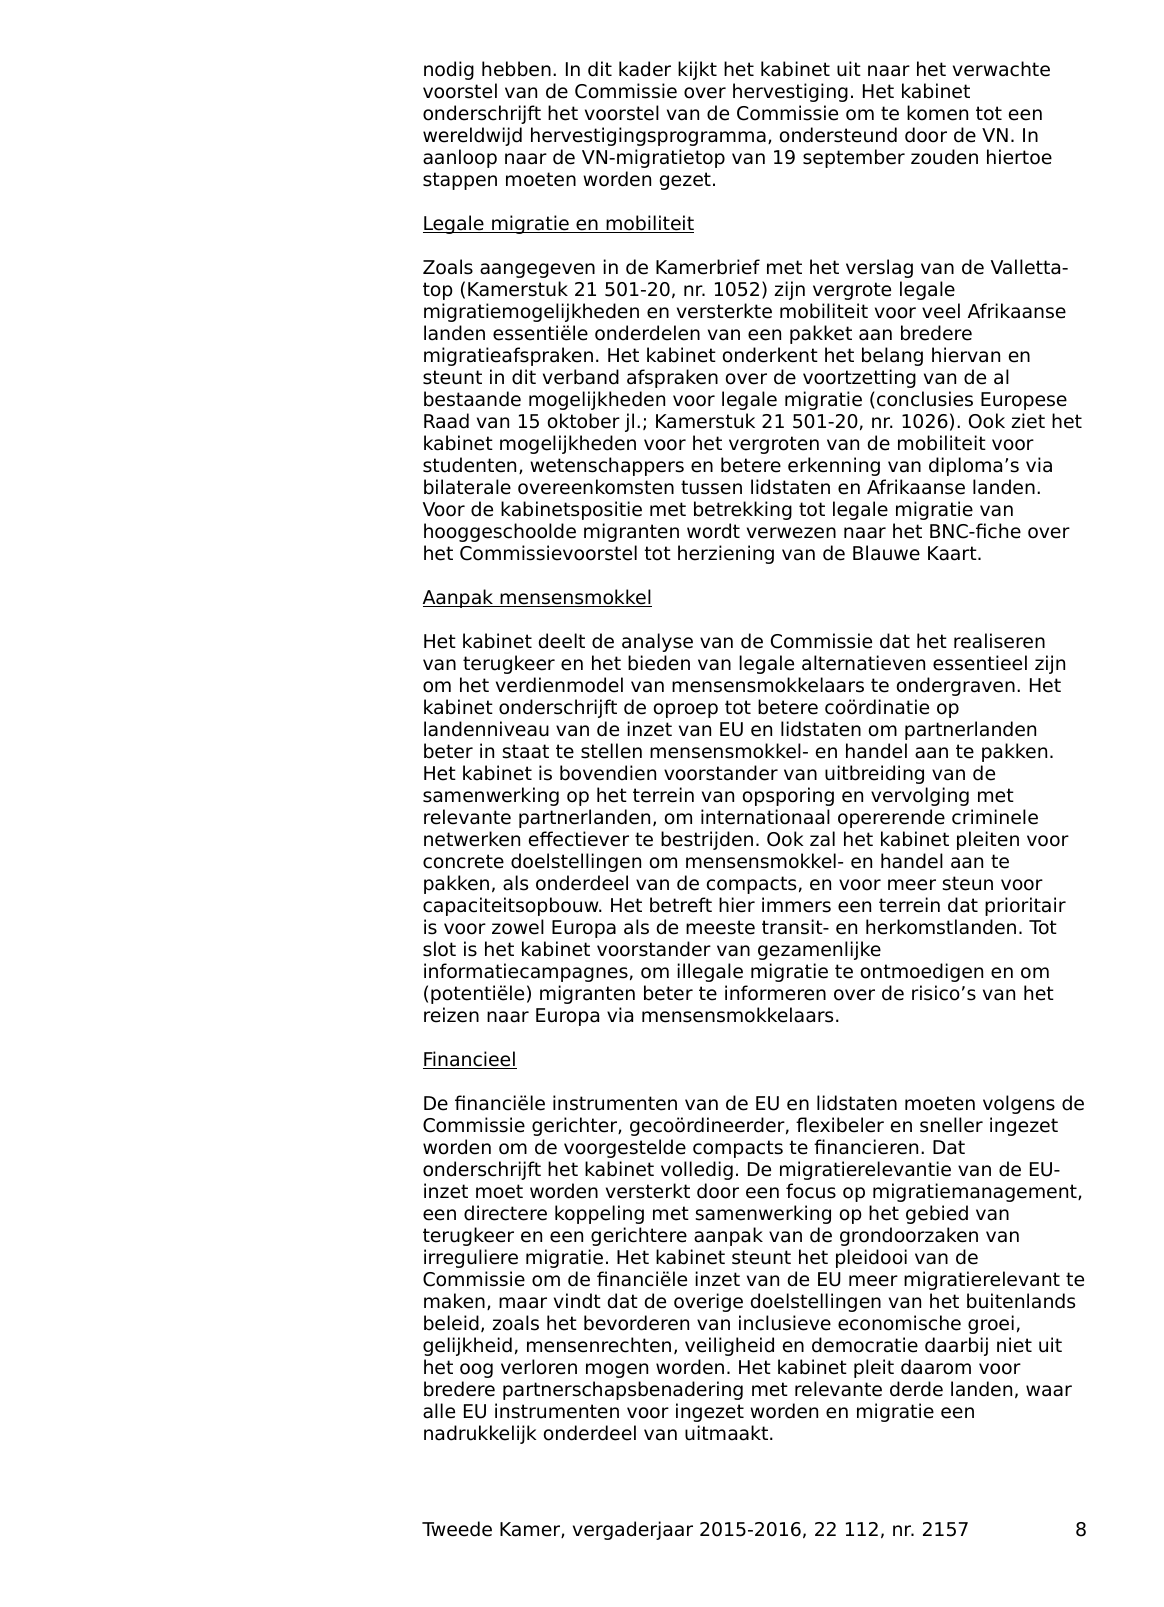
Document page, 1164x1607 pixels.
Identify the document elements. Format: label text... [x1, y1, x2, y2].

text nodig hebben. In dit kader kijkt het kabinet uit naar het verwachte voorstel van de Commissie over hervestiging. Het kabinet onderschrijft het voorstel van de Commissie om te komen tot een wereldwijd hervestigingsprogramma, ondersteund door de VN. In aanloop naar de VN-migratietop van 19 september zouden hiertoe stappen moeten worden gezet. [422, 59, 1087, 191]
subtitle Legale migratie en mobiliteit [422, 213, 1087, 235]
subtitle Financieel [422, 1049, 1087, 1071]
text Het kabinet deelt de analyse van de Commissie dat het realiseren van terugkeer en het bieden van legale alternatieven essentieel zijn om het verdienmodel van mensensmokkelaars te ondergraven. Het kabinet onderschrijft de oproep tot betere coördinatie op landenniveau van de inzet van EU en lidstaten om partnerlanden beter in staat te stellen mensensmokkel- en handel aan te pakken. Het kabinet is bovendien voorstander van uitbreiding van de samenwerking op het terrein van opsporing en vervolging met relevante partnerlanden, om internationaal opererende criminele netwerken effectiever te bestrijden. Ook zal het kabinet pleiten voor concrete doelstellingen om mensensmokkel- en handel aan te pakken, als onderdeel van de compacts, en voor meer steun voor capaciteitsopbouw. Het betreft hier immers een terrein dat prioritair is voor zowel Europa als de meeste transit- en herkomstlanden. Tot slot is het kabinet voorstander van gezamenlijke informatiecampagnes, om illegale migratie te ontmoedigen en om (potentiële) migranten beter te informeren over de risico’s van het reizen naar Europa via mensensmokkelaars. [422, 631, 1087, 1027]
text De financiële instrumenten van de EU en lidstaten moeten volgens de Commissie gerichter, gecoördineerder, flexibeler en sneller ingezet worden om de voorgestelde compacts te financieren. Dat onderschrijft het kabinet volledig. De migratierelevantie van de EU-inzet moet worden versterkt door een focus op migratiemanagement, een directere koppeling met samenwerking op het gebied van terugkeer en een gerichtere aanpak van de grondoorzaken van irreguliere migratie. Het kabinet steunt het pleidooi van de Commissie om de financiële inzet van de EU meer migratierelevant te maken, maar vindt dat de overige doelstellingen van het buitenlands beleid, zoals het bevorderen van inclusieve economische groei, gelijkheid, mensenrechten, veiligheid en democratie daarbij niet uit het oog verloren mogen worden. Het kabinet pleit daarom voor bredere partnerschapsbenadering met relevante derde landen, waar alle EU instrumenten voor ingezet worden en migratie een nadrukkelijk onderdeel van uitmaakt. [422, 1093, 1087, 1445]
subtitle Aanpak mensensmokkel [422, 587, 1087, 609]
text Zoals aangegeven in de Kamerbrief met het verslag van de Valletta-top (Kamerstuk 21 501-20, nr. 1052) zijn vergrote legale migratiemogelijkheden en versterkte mobiliteit voor veel Afrikaanse landen essentiële onderdelen van een pakket aan bredere migratieafspraken. Het kabinet onderkent het belang hiervan en steunt in dit verband afspraken over de voortzetting van de al bestaande mogelijkheden voor legale migratie (conclusies Europese Raad van 15 oktober jl.; Kamerstuk 21 501-20, nr. 1026). Ook ziet het kabinet mogelijkheden voor het vergroten van de mobiliteit voor studenten, wetenschappers en betere erkenning van diploma’s via bilaterale overeenkomsten tussen lidstaten en Afrikaanse landen. Voor de kabinetspositie met betrekking tot legale migratie van hooggeschoolde migranten wordt verwezen naar het BNC-fiche over het Commissievoorstel tot herziening van de Blauwe Kaart. [422, 257, 1087, 565]
